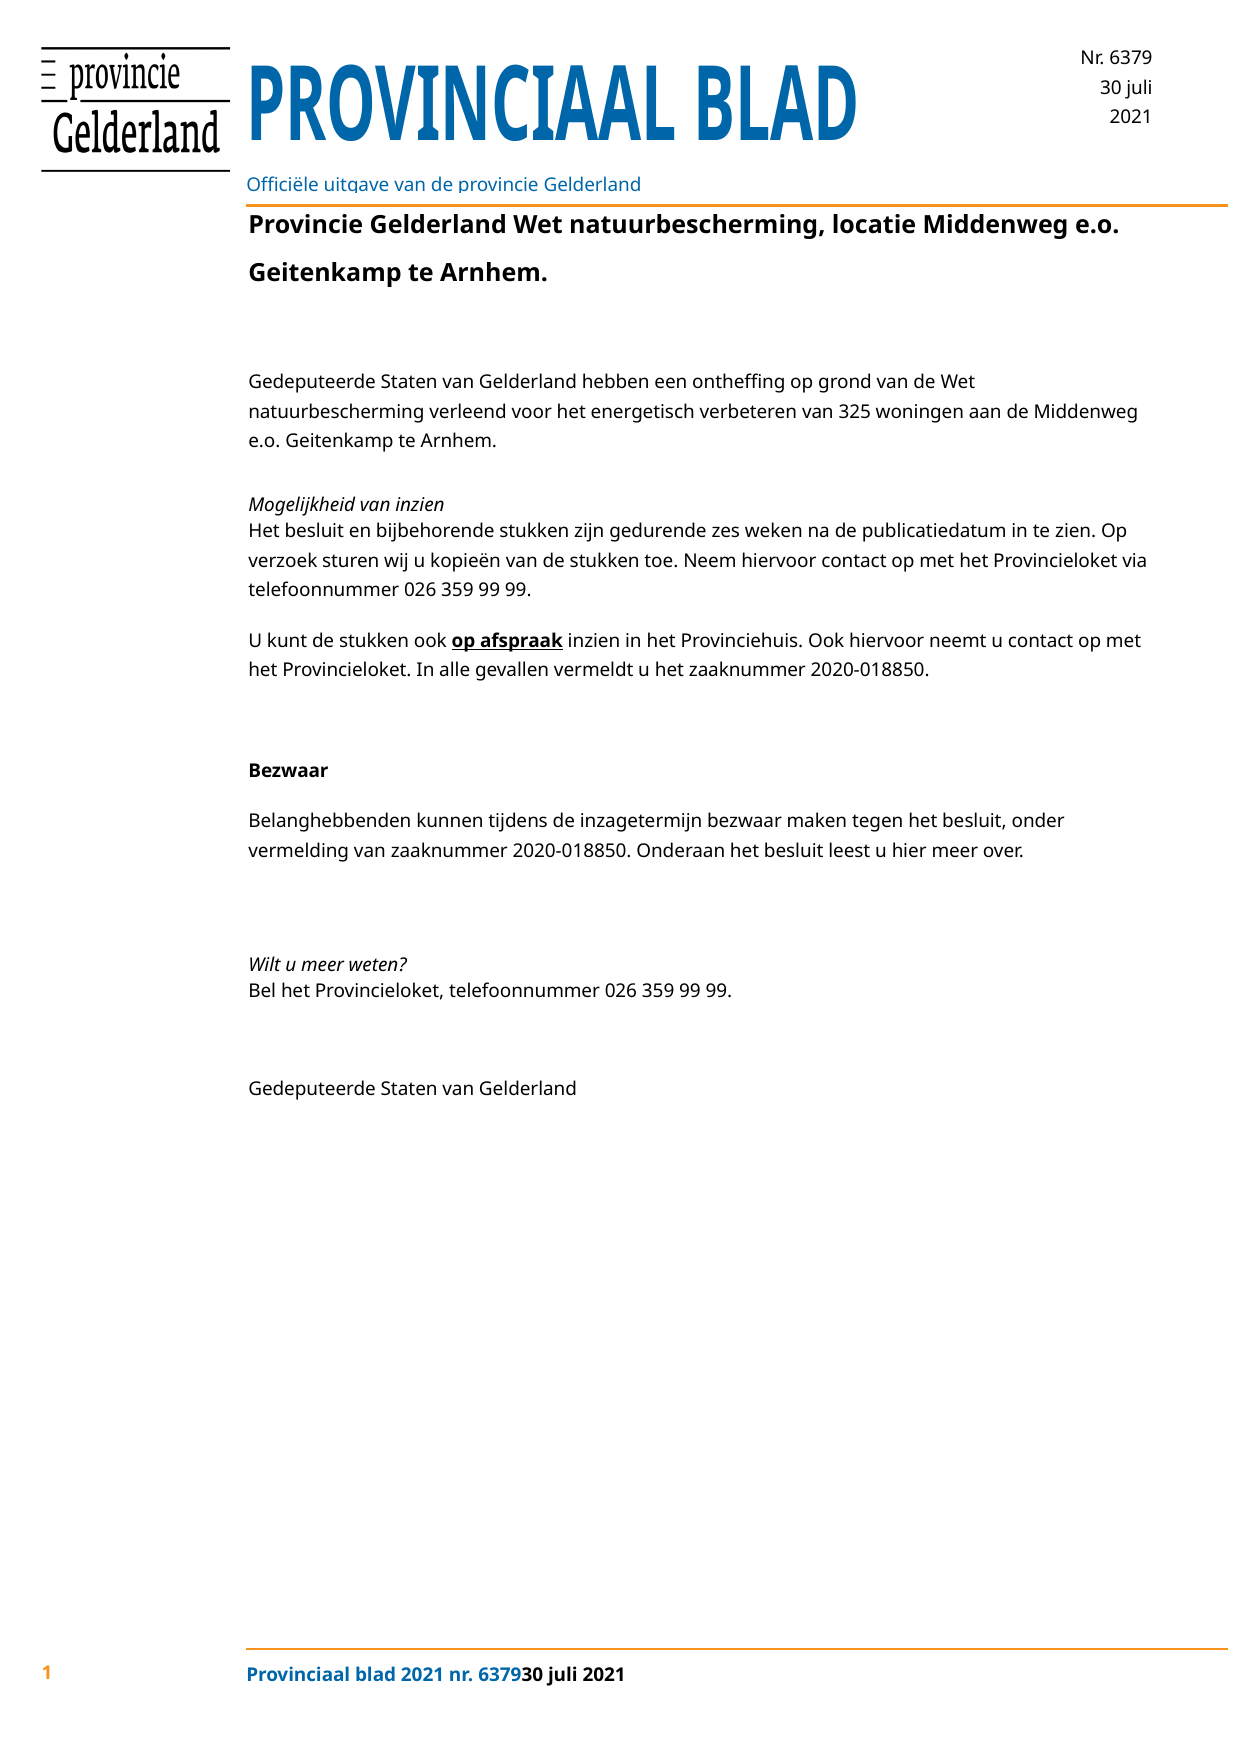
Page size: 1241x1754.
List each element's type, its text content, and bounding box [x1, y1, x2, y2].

text Belanghebbenden kunnen tijdens de inzagetermijn bezwaar maken tegen het besluit, onder vermelding van zaaknummer 2020-018850. Onderaan het besluit leest u hier meer over. [248, 808, 1152, 863]
text Het besluit en bijbehorende stukken zijn gedurende zes weken na de publicatiedatum in te zien. Op verzoek sturen wij u kopieën van de stukken toe. Neem hiervoor contact op met het Provincieloket via telefoonnummer 026 359 99 99. [248, 517, 1152, 602]
text Gedeputeerde Staten van Gelderland hebben een ontheffing op grond van de Wet natuurbescherming verleend voor het energetisch verbeteren van 325 woningen aan de Middenweg e.o. Geitenkamp te Arnhem. [248, 368, 1152, 453]
picture [41, 47, 231, 172]
text Mogelijkheid van inzien [248, 491, 1152, 517]
text U kunt de stukken ook op afspraak inzien in het Provinciehuis. Ook hiervoor neemt u contact op met het Provincieloket. In alle gevallen vermeldt u het zaaknummer 2020-018850. [248, 627, 1152, 682]
text Gedeputeerde Staten van Gelderland [248, 1076, 1152, 1101]
text Bel het Provincieloket, telefoonnummer 026 359 99 99. [248, 977, 1152, 1003]
text Bezwaar [248, 757, 1152, 783]
text Wilt u meer weten? [248, 952, 1152, 977]
text Provincie Gelderland Wet natuurbescherming, locatie Middenweg e.o. Geitenkamp te Arnhem. [248, 207, 1152, 288]
